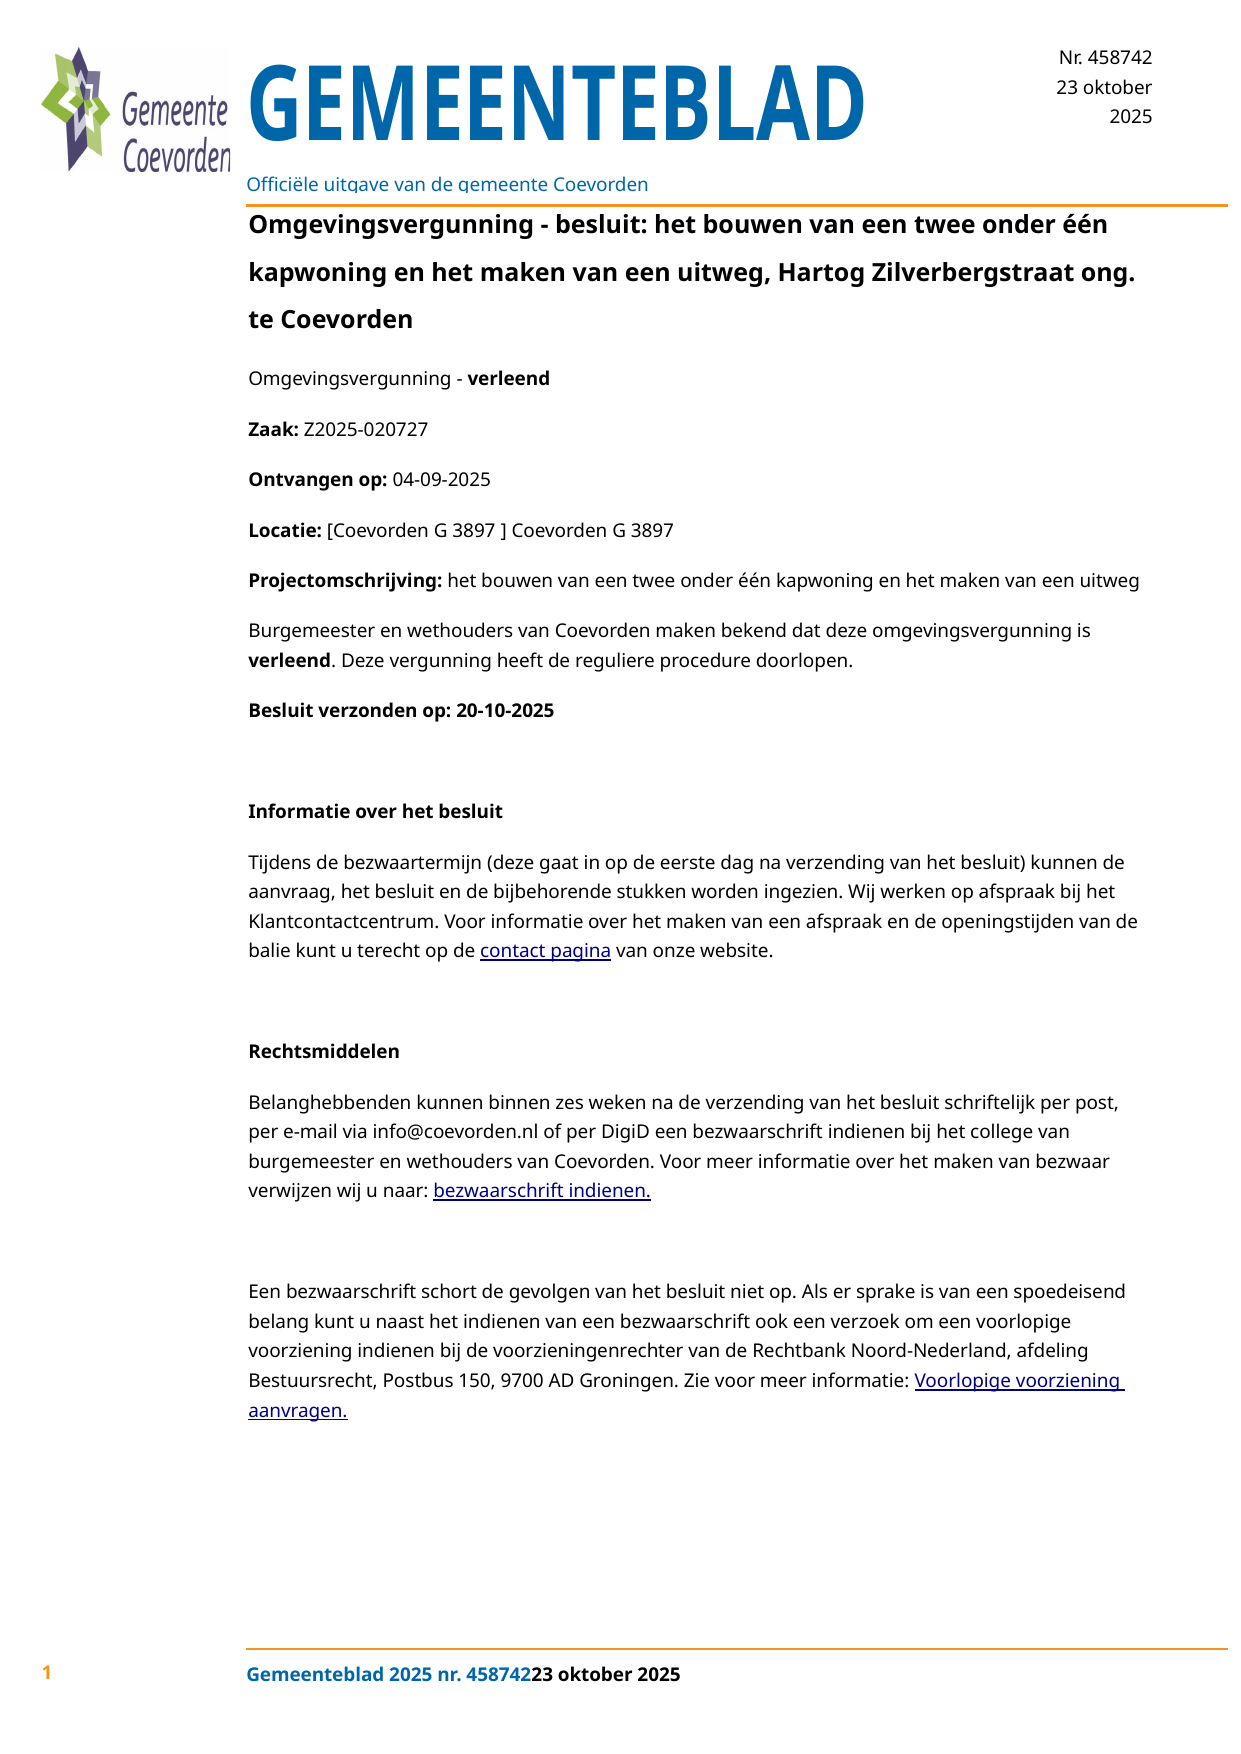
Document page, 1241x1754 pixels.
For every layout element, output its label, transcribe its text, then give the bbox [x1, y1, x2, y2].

picture [41, 47, 231, 172]
text Ontvangen op: 04-09-2025 [248, 466, 1152, 492]
text Omgevingsvergunning - besluit: het bouwen van een twee onder één kapwoning en het maken van een uitweg, Hartog Zilverbergstraat ong. te Coevorden [248, 207, 1152, 336]
text Rechtsmiddelen [248, 1038, 1152, 1064]
text Een bezwaarschrift schort de gevolgen van het besluit niet op. Als er sprake is van een spoedeisend belang kunt u naast het indienen van een bezwaarschrift ook een verzoek om een voorlopige voorziening indienen bij de voorzieningenrechter van de Rechtbank Noord-Nederland, afdeling Bestuursrecht, Postbus 150, 9700 AD Groningen. Zie voor meer informatie: Voorlopige voorziening aanvragen. [248, 1278, 1152, 1422]
text Projectomschrijving: het bouwen van een twee onder één kapwoning en het maken van een uitweg [248, 567, 1152, 593]
text Burgemeester en wethouders van Coevorden maken bekend dat deze omgevingsvergunning is verleend. Deze vergunning heeft de reguliere procedure doorlopen. [248, 618, 1152, 673]
text Informatie over het besluit [248, 798, 1152, 824]
text Tijdens de bezwaartermijn (deze gaat in op de eerste dag na verzending van het besluit) kunnen de aanvraag, het besluit en de bijbehorende stukken worden ingezien. Wij werken op afspraak bij het Klantcontactcentrum. Voor informatie over het maken van een afspraak en de openingstijden van de balie kunt u terecht op de contact pagina van onze website. [248, 849, 1152, 963]
text Besluit verzonden op: 20-10-2025 [248, 698, 1152, 723]
text Belanghebbenden kunnen binnen zes weken na de verzending van het besluit schriftelijk per post, per e-mail via info@coevorden.nl of per DigiD een bezwaarschrift indienen bij het college van burgemeester en wethouders van Coevorden. Voor meer informatie over het maken van bezwaar verwijzen wij u naar: bezwaarschrift indienen. [248, 1089, 1152, 1203]
text Omgevingsvergunning - verleend [248, 366, 1152, 391]
text Zaak: Z2025-020727 [248, 416, 1152, 442]
text Locatie: [Coevorden G 3897 ] Coevorden G 3897 [248, 517, 1152, 542]
